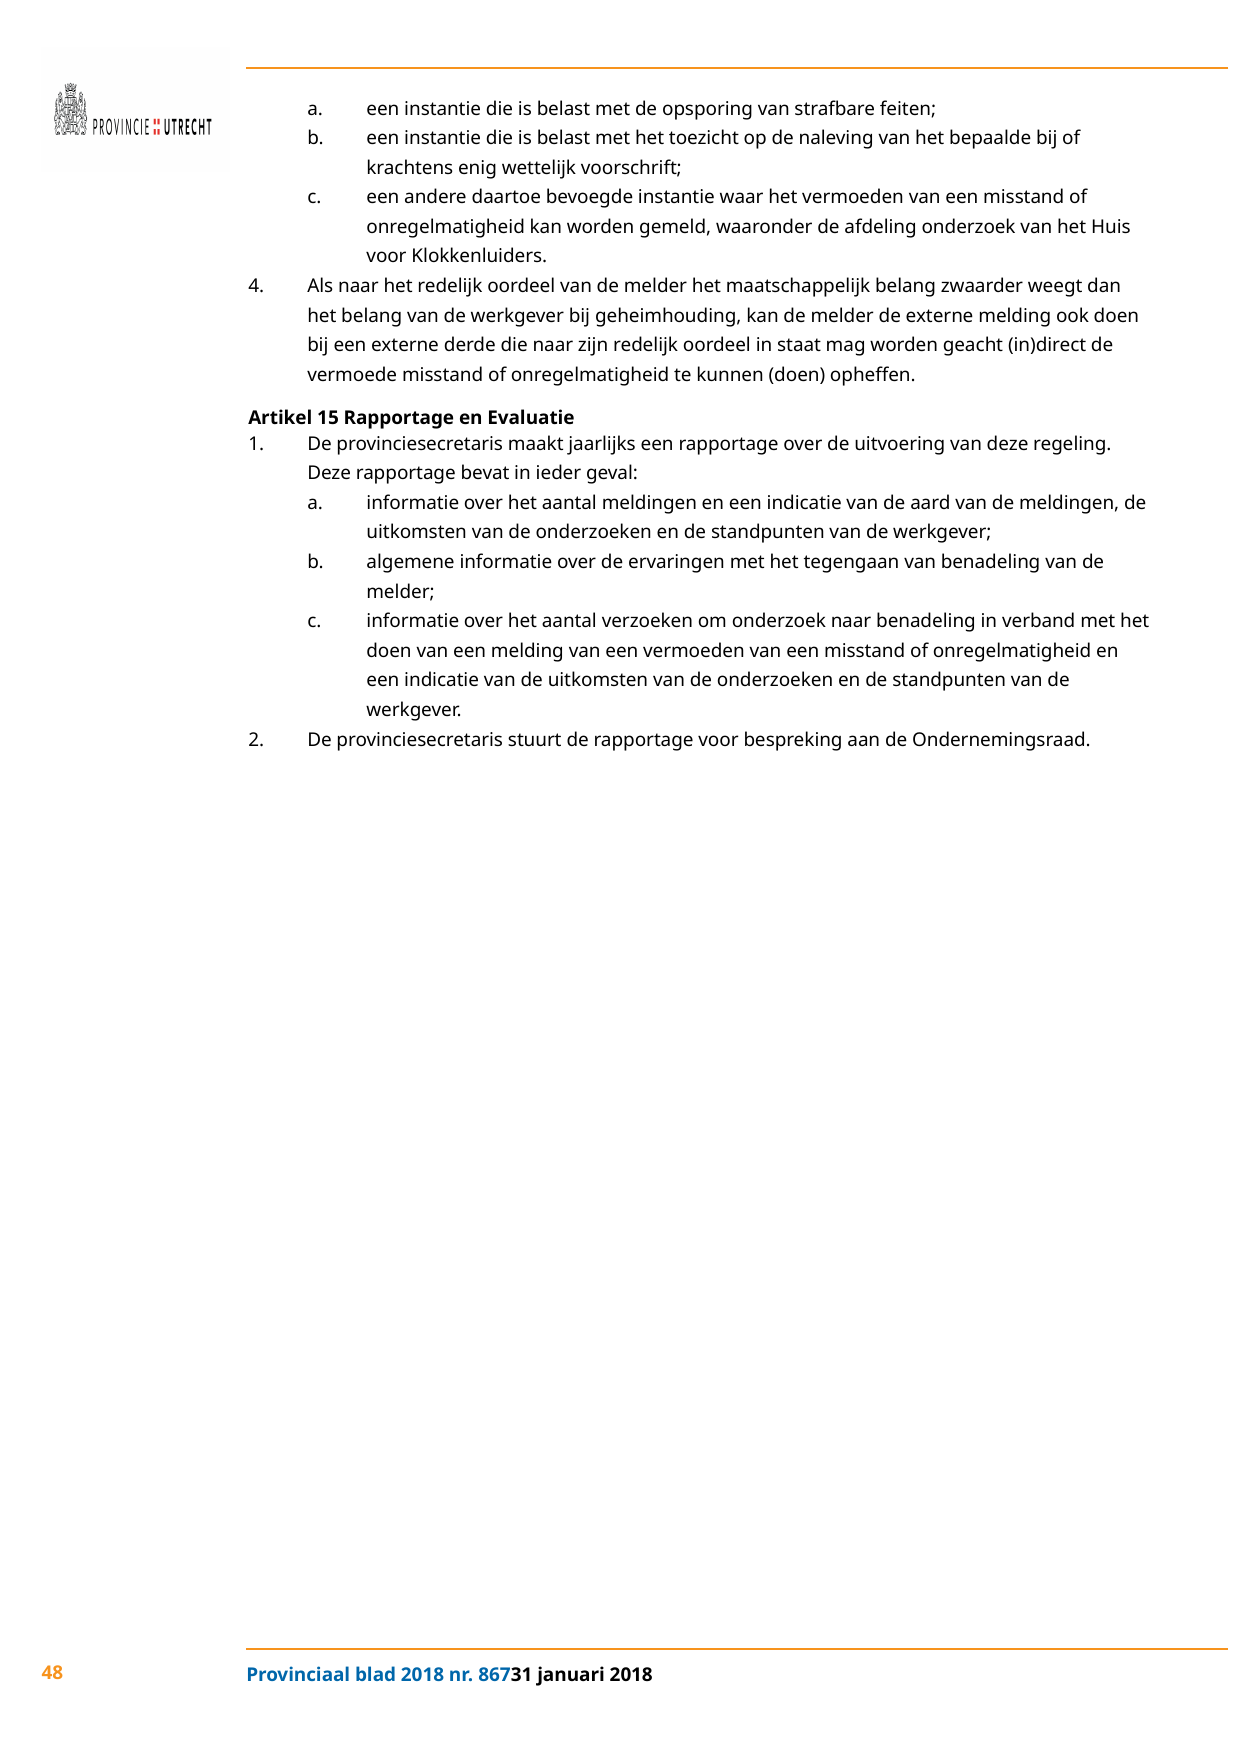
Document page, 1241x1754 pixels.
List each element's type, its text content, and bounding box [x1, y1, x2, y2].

list een andere daartoe bevoegde instantie waar het vermoeden van een misstand of onregelmatigheid kan worden gemeld, waaronder de afdeling onderzoek van het Huis voor Klokkenluiders. [307, 183, 1152, 268]
list informatie over het aantal verzoeken om onderzoek naar benadeling in verband met het doen van een melding van een vermoeden van een misstand of onregelmatigheid en een indicatie van de uitkomsten van de onderzoeken en de standpunten van de werkgever. [307, 607, 1152, 722]
list De provinciesecretaris maakt jaarlijks een rapportage over de uitvoering van deze regeling. Deze rapportage bevat in ieder geval: [248, 430, 1152, 485]
list informatie over het aantal meldingen en een indicatie van de aard van de meldingen, de uitkomsten van de onderzoeken en de standpunten van de werkgever; [307, 489, 1152, 544]
text Artikel 15 Rapportage en Evaluatie [248, 404, 1152, 430]
list een instantie die is belast met het toezicht op de naleving van het bepaalde bij of krachtens enig wettelijk voorschrift; [307, 124, 1152, 180]
list Als naar het redelijk oordeel van de melder het maatschappelijk belang zwaarder weegt dan het belang van de werkgever bij geheimhouding, kan de melder de externe melding ook doen bij een externe derde die naar zijn redelijk oordeel in staat mag worden geacht (in)direct de vermoede misstand of onregelmatigheid te kunnen (doen) opheffen. [248, 272, 1152, 387]
list De provinciesecretaris stuurt de rapportage voor bespreking aan de Ondernemingsraad. [248, 726, 1152, 751]
picture [41, 47, 231, 172]
list een instantie die is belast met de opsporing van strafbare feiten; [307, 95, 1152, 121]
list algemene informatie over de ervaringen met het tegengaan van benadeling van de melder; [307, 548, 1152, 603]
